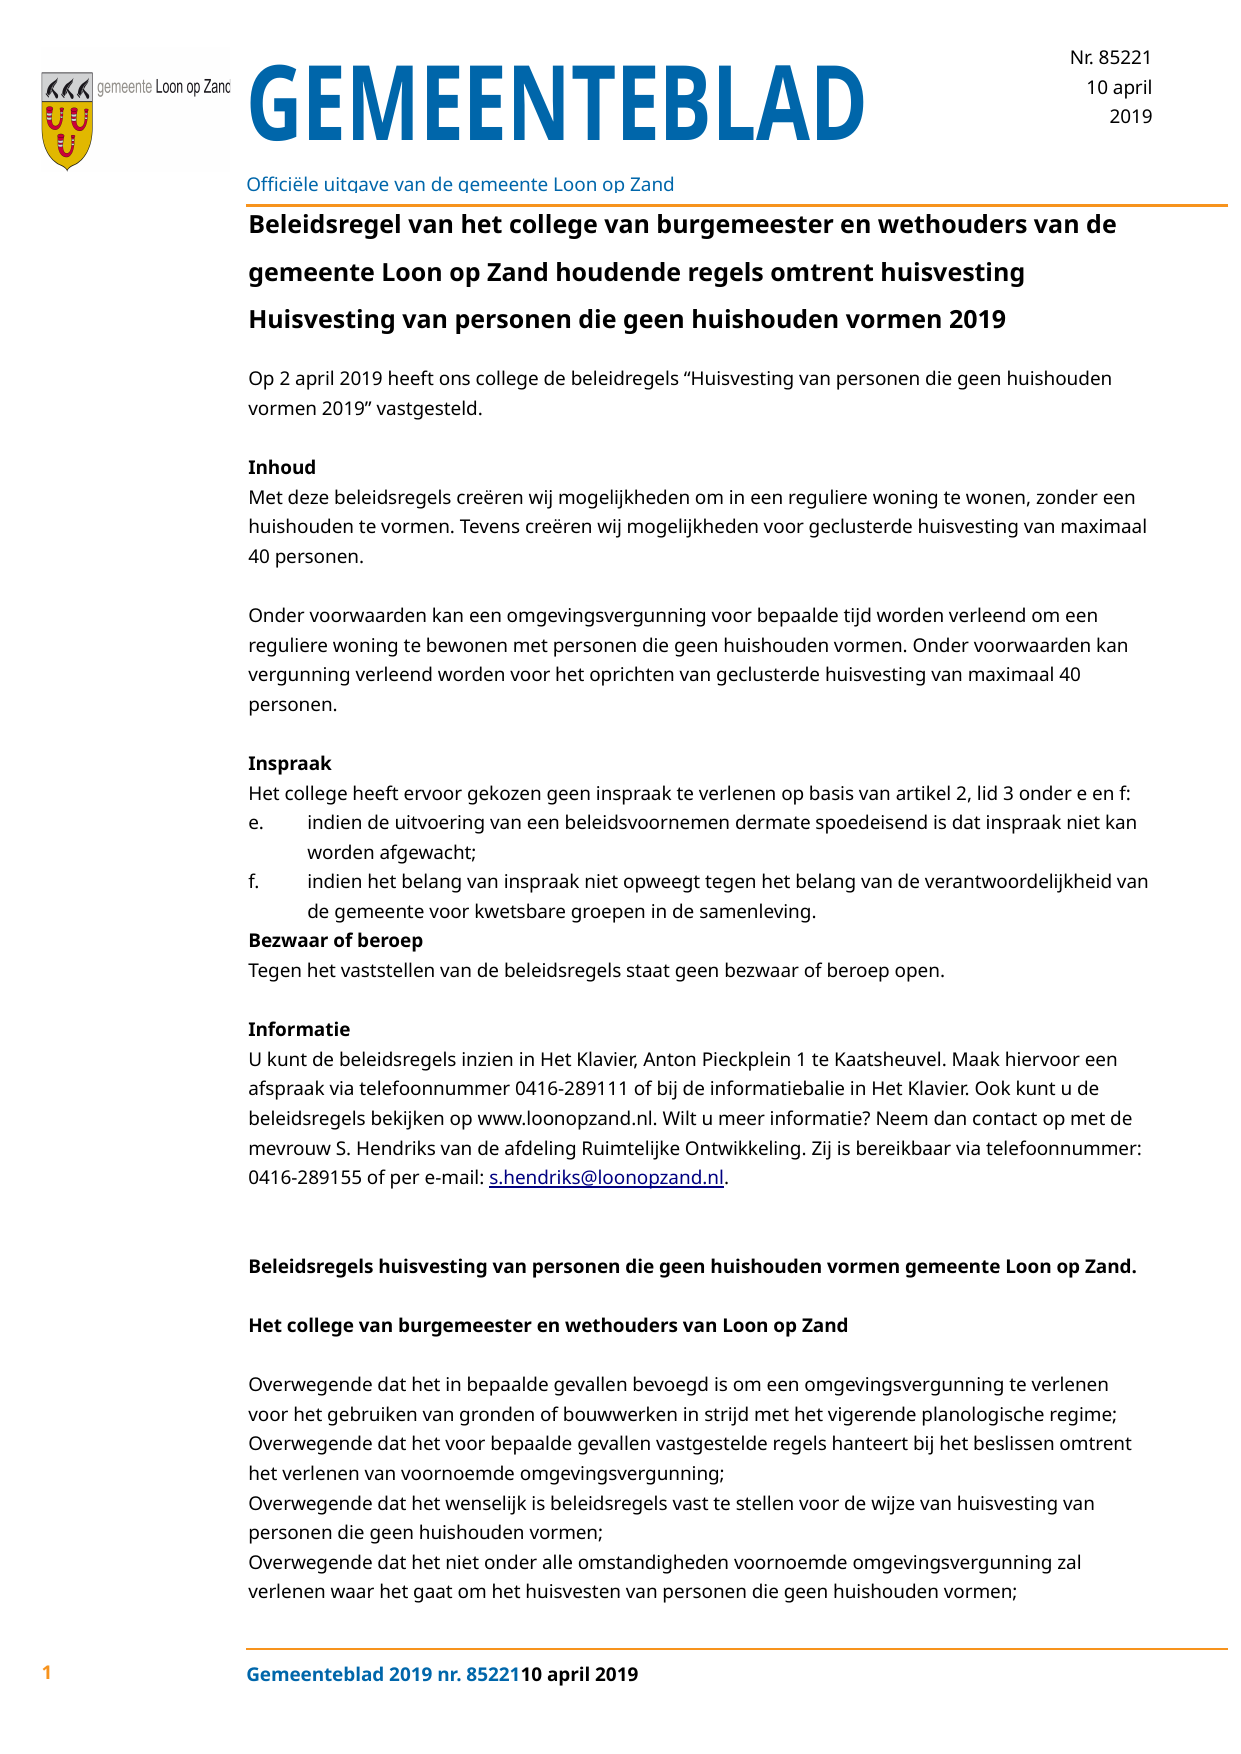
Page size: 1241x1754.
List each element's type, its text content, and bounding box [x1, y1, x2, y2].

text Het college heeft ervoor gekozen geen inspraak te verlenen op basis van artikel 2, lid 3 onder e en f: [248, 780, 1152, 805]
list indien het belang van inspraak niet opweegt tegen het belang van de verantwoordelijkheid van de gemeente voor kwetsbare groepen in de samenleving. [248, 868, 1152, 924]
text Overwegende dat het in bepaalde gevallen bevoegd is om een omgevingsvergunning te verlenen voor het gebruiken van gronden of bouwwerken in strijd met het vigerende planologische regime; [248, 1371, 1152, 1427]
text Inspraak [248, 750, 1152, 776]
text Tegen het vaststellen van de beleidsregels staat geen bezwaar of beroep open. [248, 957, 1152, 983]
text Onder voorwaarden kan een omgevingsvergunning voor bepaalde tijd worden verleend om een reguliere woning te bewonen met personen die geen huishouden vormen. Onder voorwaarden kan vergunning verleend worden voor het oprichten van geclusterde huisvesting van maximaal 40 personen. [248, 602, 1152, 717]
text Overwegende dat het niet onder alle omstandigheden voornoemde omgevingsvergunning zal verlenen waar het gaat om het huisvesten van personen die geen huishouden vormen; [248, 1549, 1152, 1604]
text Met deze beleidsregels creëren wij mogelijkheden om in een reguliere woning te wonen, zonder een huishouden te vormen. Tevens creëren wij mogelijkheden voor geclusterde huisvesting van maximaal 40 personen. [248, 484, 1152, 569]
text Inhoud [248, 454, 1152, 480]
text Overwegende dat het voor bepaalde gevallen vastgestelde regels hanteert bij het beslissen omtrent het verlenen van voornoemde omgevingsvergunning; [248, 1431, 1152, 1486]
text U kunt de beleidsregels inzien in Het Klavier, Anton Pieckplein 1 te Kaatsheuvel. Maak hiervoor een afspraak via telefoonnummer 0416-289111 of bij de informatiebalie in Het Klavier. Ook kunt u de beleidsregels bekijken op www.loonopzand.nl. Wilt u meer informatie? Neem dan contact op met de mevrouw S. Hendriks van de afdeling Ruimtelijke Ontwikkeling. Zij is bereikbaar via telefoonnummer: 0416-289155 of per e-mail: s.hendriks@loonopzand.nl. [248, 1046, 1152, 1190]
text Bezwaar of beroep [248, 928, 1152, 953]
text Beleidsregels huisvesting van personen die geen huishouden vormen gemeente Loon op Zand. [248, 1253, 1152, 1279]
list indien de uitvoering van een beleidsvoornemen dermate spoedeisend is dat inspraak niet kan worden afgewacht; [248, 809, 1152, 864]
text Informatie [248, 1016, 1152, 1042]
text Beleidsregel van het college van burgemeester en wethouders van de gemeente Loon op Zand houdende regels omtrent huisvesting Huisvesting van personen die geen huishouden vormen 2019 [248, 207, 1152, 336]
text Het college van burgemeester en wethouders van Loon op Zand [248, 1312, 1152, 1338]
picture [41, 47, 231, 172]
text Op 2 april 2019 heeft ons college de beleidregels “Huisvesting van personen die geen huishouden vormen 2019” vastgesteld. [248, 366, 1152, 421]
text Overwegende dat het wenselijk is beleidsregels vast te stellen voor de wijze van huisvesting van personen die geen huishouden vormen; [248, 1490, 1152, 1545]
